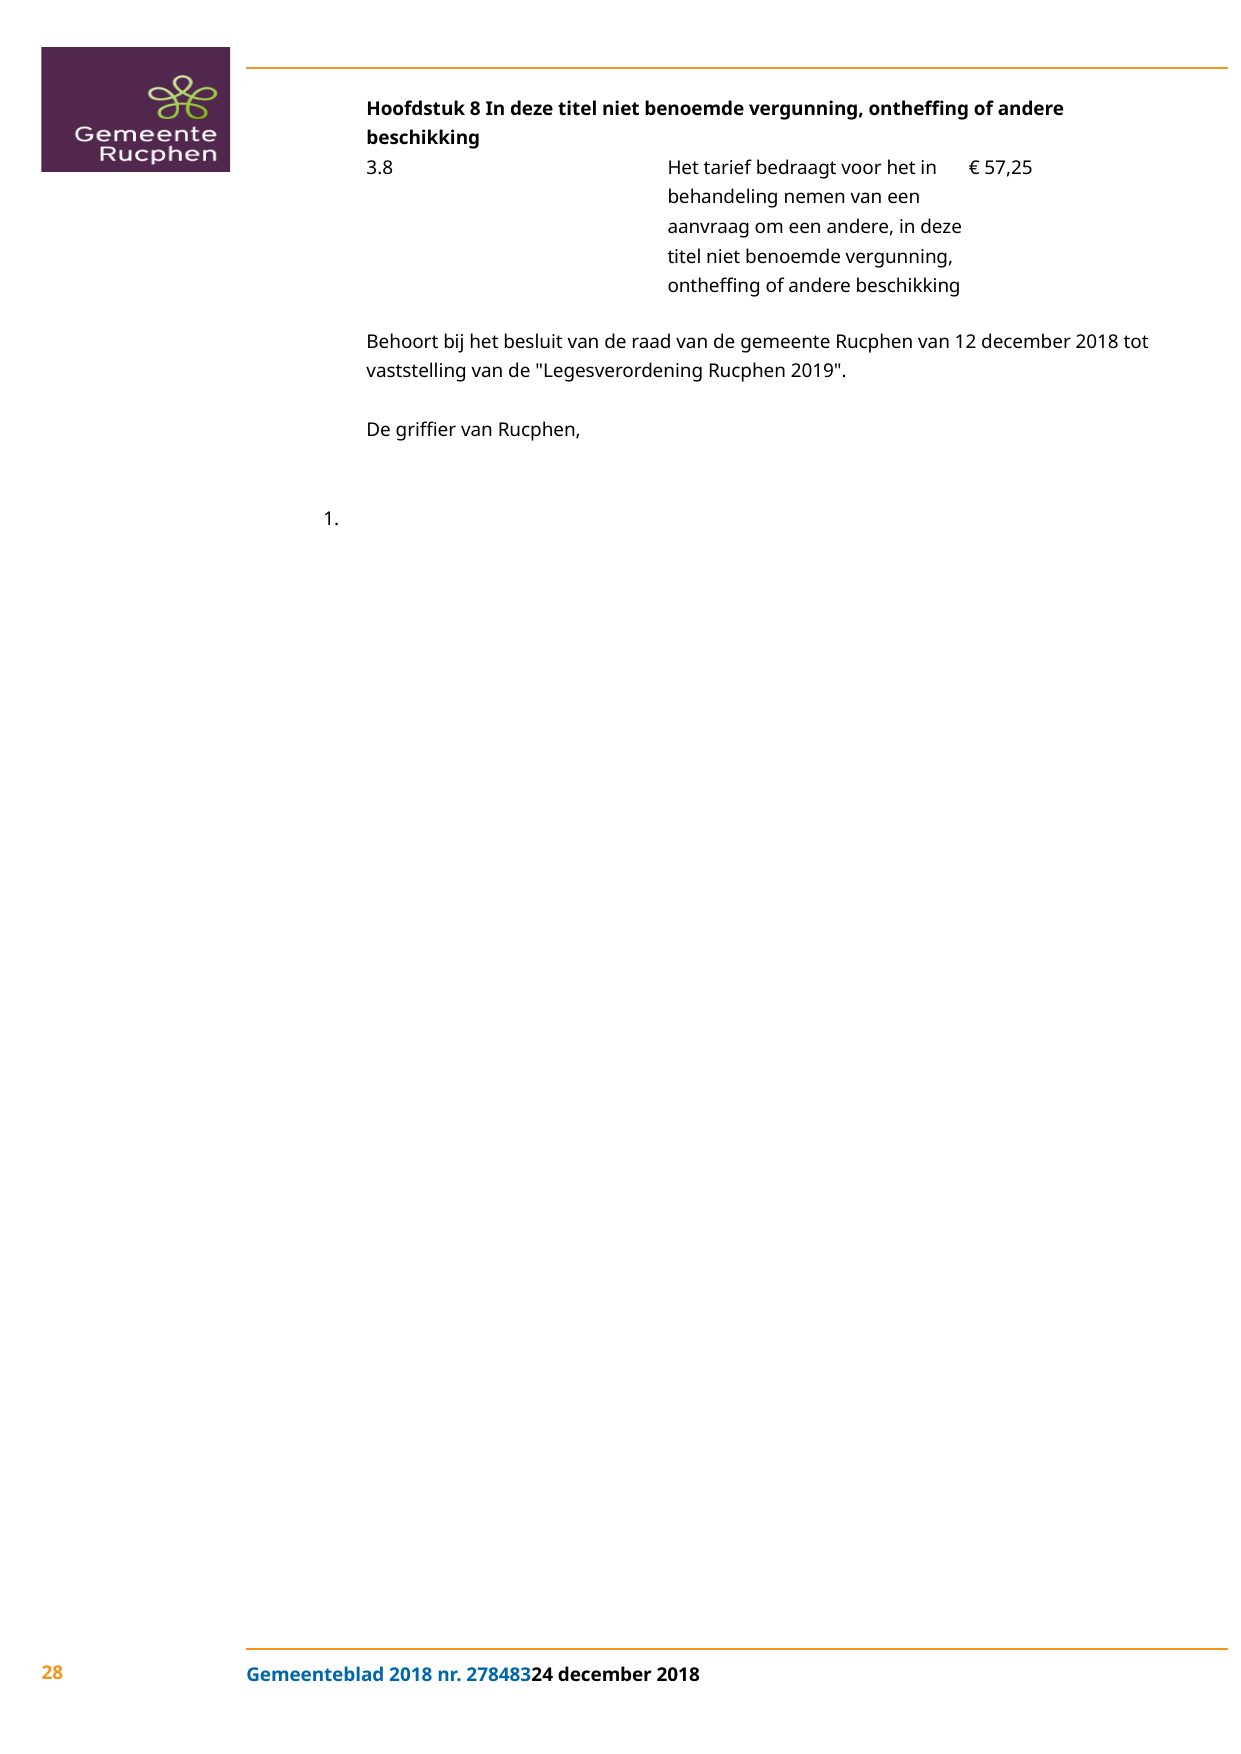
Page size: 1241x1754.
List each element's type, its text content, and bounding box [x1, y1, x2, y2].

list Hoofdstuk 8 In deze titel niet benoemde vergunning, ontheffing of andere beschikking [307, 95, 1152, 150]
picture [41, 47, 231, 172]
list Behoort bij het besluit van de raad van de gemeente Rucphen van 12 december 2018 tot vaststelling van de "Legesverordening Rucphen 2019". [307, 328, 1152, 383]
list De griffier van Rucphen, [307, 417, 1152, 442]
table_header 3.8 [366, 154, 667, 298]
table_header € 57,25 [969, 154, 1240, 298]
table_header Het tarief bedraagt voor het in behandeling nemen van een aanvraag om een andere, in deze titel niet benoemde vergunning, ontheffing of andere beschikking [667, 154, 968, 298]
